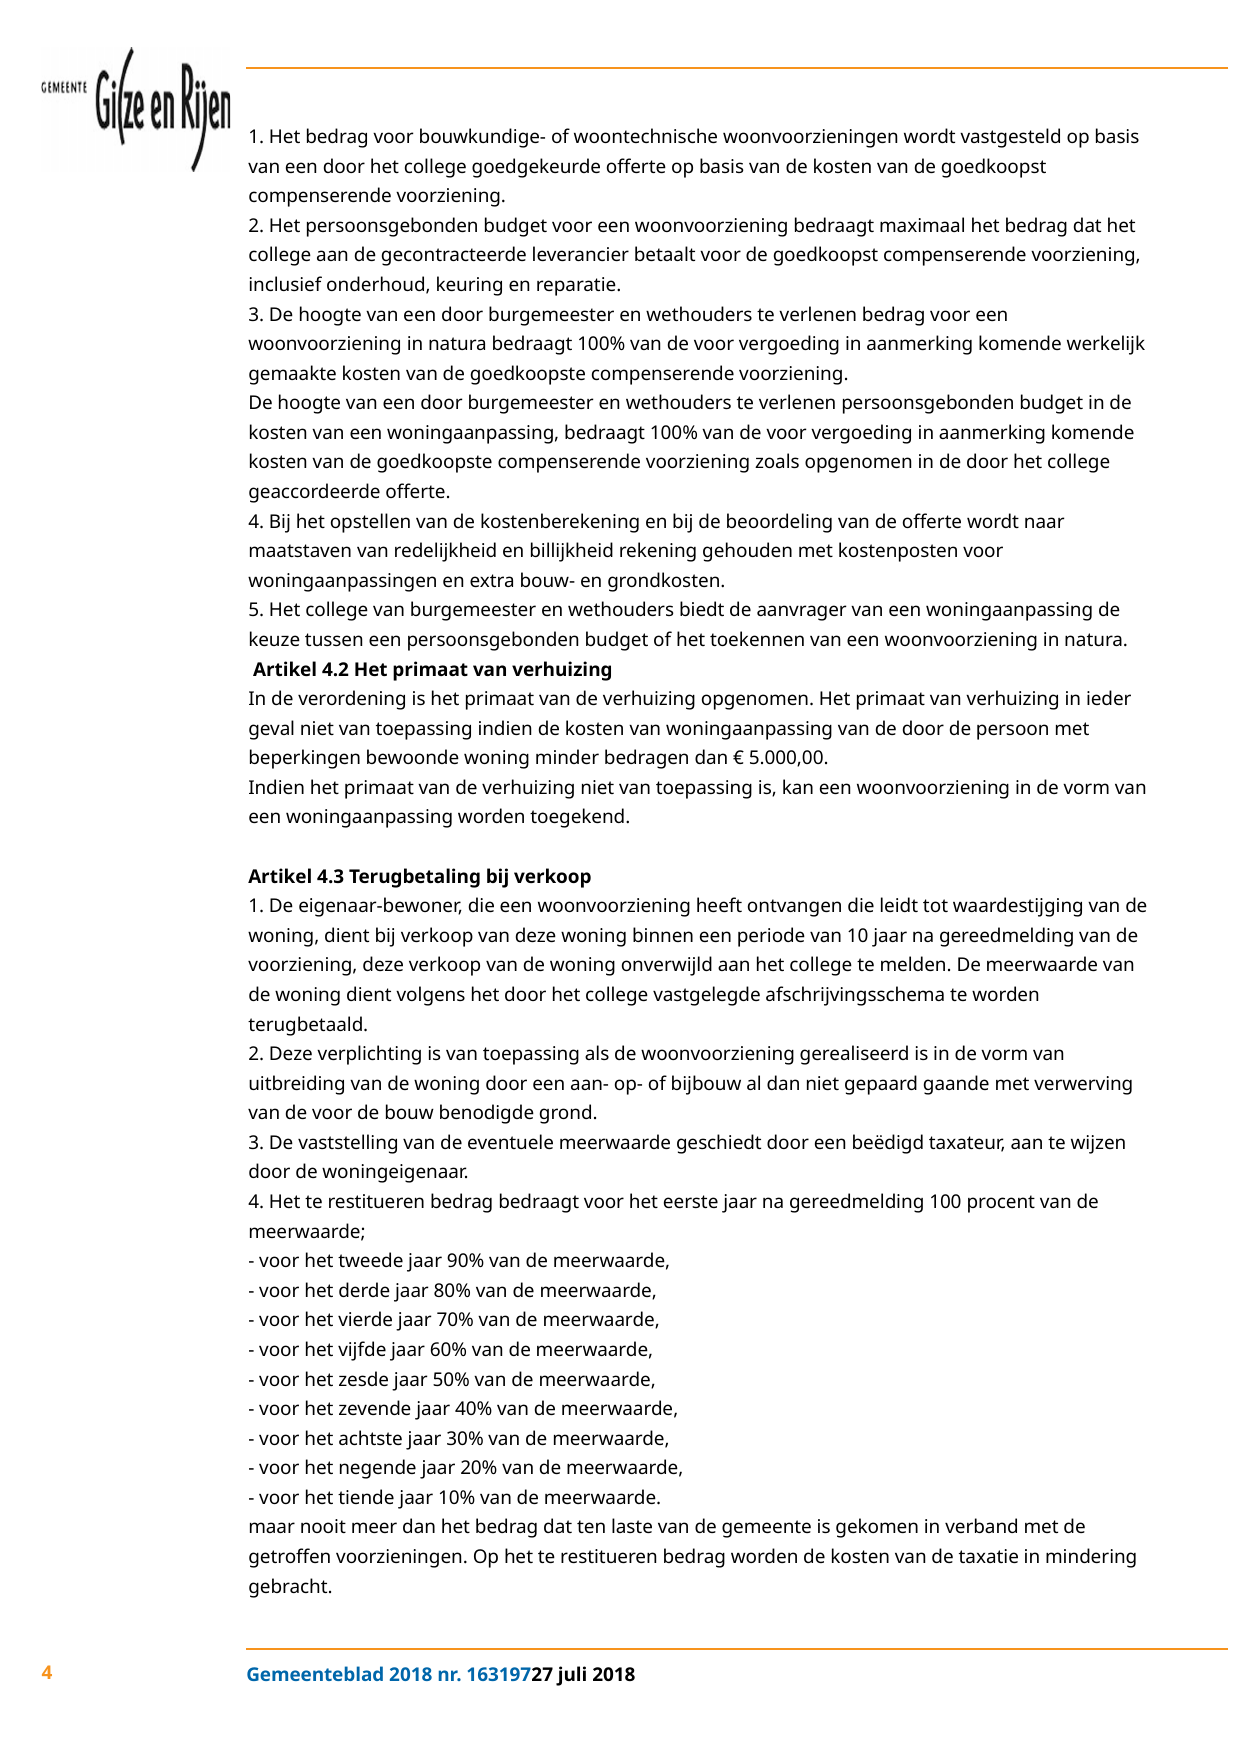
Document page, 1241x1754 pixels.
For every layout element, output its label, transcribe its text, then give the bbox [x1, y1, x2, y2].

text 2. Het persoonsgebonden budget voor een woonvoorziening bedraagt maximaal het bedrag dat het college aan de gecontracteerde leverancier betaalt voor de goedkoopst compenserende voorziening, inclusief onderhoud, keuring en reparatie. [248, 212, 1152, 297]
text - voor het negende jaar 20% van de meerwaarde, [248, 1454, 1152, 1480]
text - voor het vijfde jaar 60% van de meerwaarde, [248, 1336, 1152, 1362]
text In de verordening is het primaat van de verhuizing opgenomen. Het primaat van verhuizing in ieder geval niet van toepassing indien de kosten van woningaanpassing van de door de persoon met beperkingen bewoonde woning minder bedragen dan € 5.000,00. [248, 685, 1152, 770]
text 3. De hoogte van een door burgemeester en wethouders te verlenen bedrag voor een woonvoorziening in natura bedraagt 100% van de voor vergoeding in aanmerking komende werkelijk gemaakte kosten van de goedkoopste compenserende voorziening. [248, 301, 1152, 386]
text 1. De eigenaar-bewoner, die een woonvoorziening heeft ontvangen die leidt tot waardestijging van de woning, dient bij verkoop van deze woning binnen een periode van 10 jaar na gereedmelding van de voorziening, deze verkoop van de woning onverwijld aan het college te melden. De meerwaarde van de woning dient volgens het door het college vastgelegde afschrijvingsschema te worden terugbetaald. [248, 892, 1152, 1036]
text Indien het primaat van de verhuizing niet van toepassing is, kan een woonvoorziening in de vorm van een woningaanpassing worden toegekend. [248, 774, 1152, 829]
text - voor het tweede jaar 90% van de meerwaarde, [248, 1247, 1152, 1273]
text Artikel 4.3 Terugbetaling bij verkoop [248, 863, 1152, 888]
text 2. Deze verplichting is van toepassing als de woonvoorziening gerealiseerd is in de vorm van uitbreiding van de woning door een aan- op- of bijbouw al dan niet gepaard gaande met verwerving van de voor de bouw benodigde grond. [248, 1040, 1152, 1125]
text maar nooit meer dan het bedrag dat ten laste van de gemeente is gekomen in verband met de getroffen voorzieningen. Op het te restitueren bedrag worden de kosten van de taxatie in mindering gebracht. [248, 1514, 1152, 1598]
text - voor het achtste jaar 30% van de meerwaarde, [248, 1425, 1152, 1451]
text - voor het derde jaar 80% van de meerwaarde, [248, 1277, 1152, 1303]
text - voor het zevende jaar 40% van de meerwaarde, [248, 1395, 1152, 1421]
text Artikel 4.2 Het primaat van verhuizing [248, 656, 1152, 681]
text 5. Het college van burgemeester en wethouders biedt de aanvrager van een woningaanpassing de keuze tussen een persoonsgebonden budget of het toekennen van een woonvoorziening in natura. [248, 597, 1152, 652]
text - voor het vierde jaar 70% van de meerwaarde, [248, 1307, 1152, 1332]
text 3. De vaststelling van de eventuele meerwaarde geschiedt door een beëdigd taxateur, aan te wijzen door de woningeigenaar. [248, 1129, 1152, 1184]
text - voor het zesde jaar 50% van de meerwaarde, [248, 1366, 1152, 1391]
text 4. Het te restitueren bedrag bedraagt voor het eerste jaar na gereedmelding 100 procent van de meerwaarde; [248, 1188, 1152, 1243]
text 4. Bij het opstellen van de kostenberekening en bij de beoordeling van de offerte wordt naar maatstaven van redelijkheid en billijkheid rekening gehouden met kostenposten voor woningaanpassingen en extra bouw‑ en grondkosten. [248, 508, 1152, 593]
text - voor het tiende jaar 10% van de meerwaarde. [248, 1484, 1152, 1510]
text De hoogte van een door burgemeester en wethouders te verlenen persoonsgebonden budget in de kosten van een woningaanpassing, bedraagt 100% van de voor vergoeding in aanmerking komende kosten van de goedkoopste compenserende voorziening zoals opgenomen in de door het college geaccordeerde offerte. [248, 389, 1152, 504]
text 1. Het bedrag voor bouwkundige- of woontechnische woonvoorzieningen wordt vastgesteld op basis van een door het college goedgekeurde offerte op basis van de kosten van de goedkoopst compenserende voorziening. [248, 123, 1152, 208]
picture [41, 47, 231, 172]
